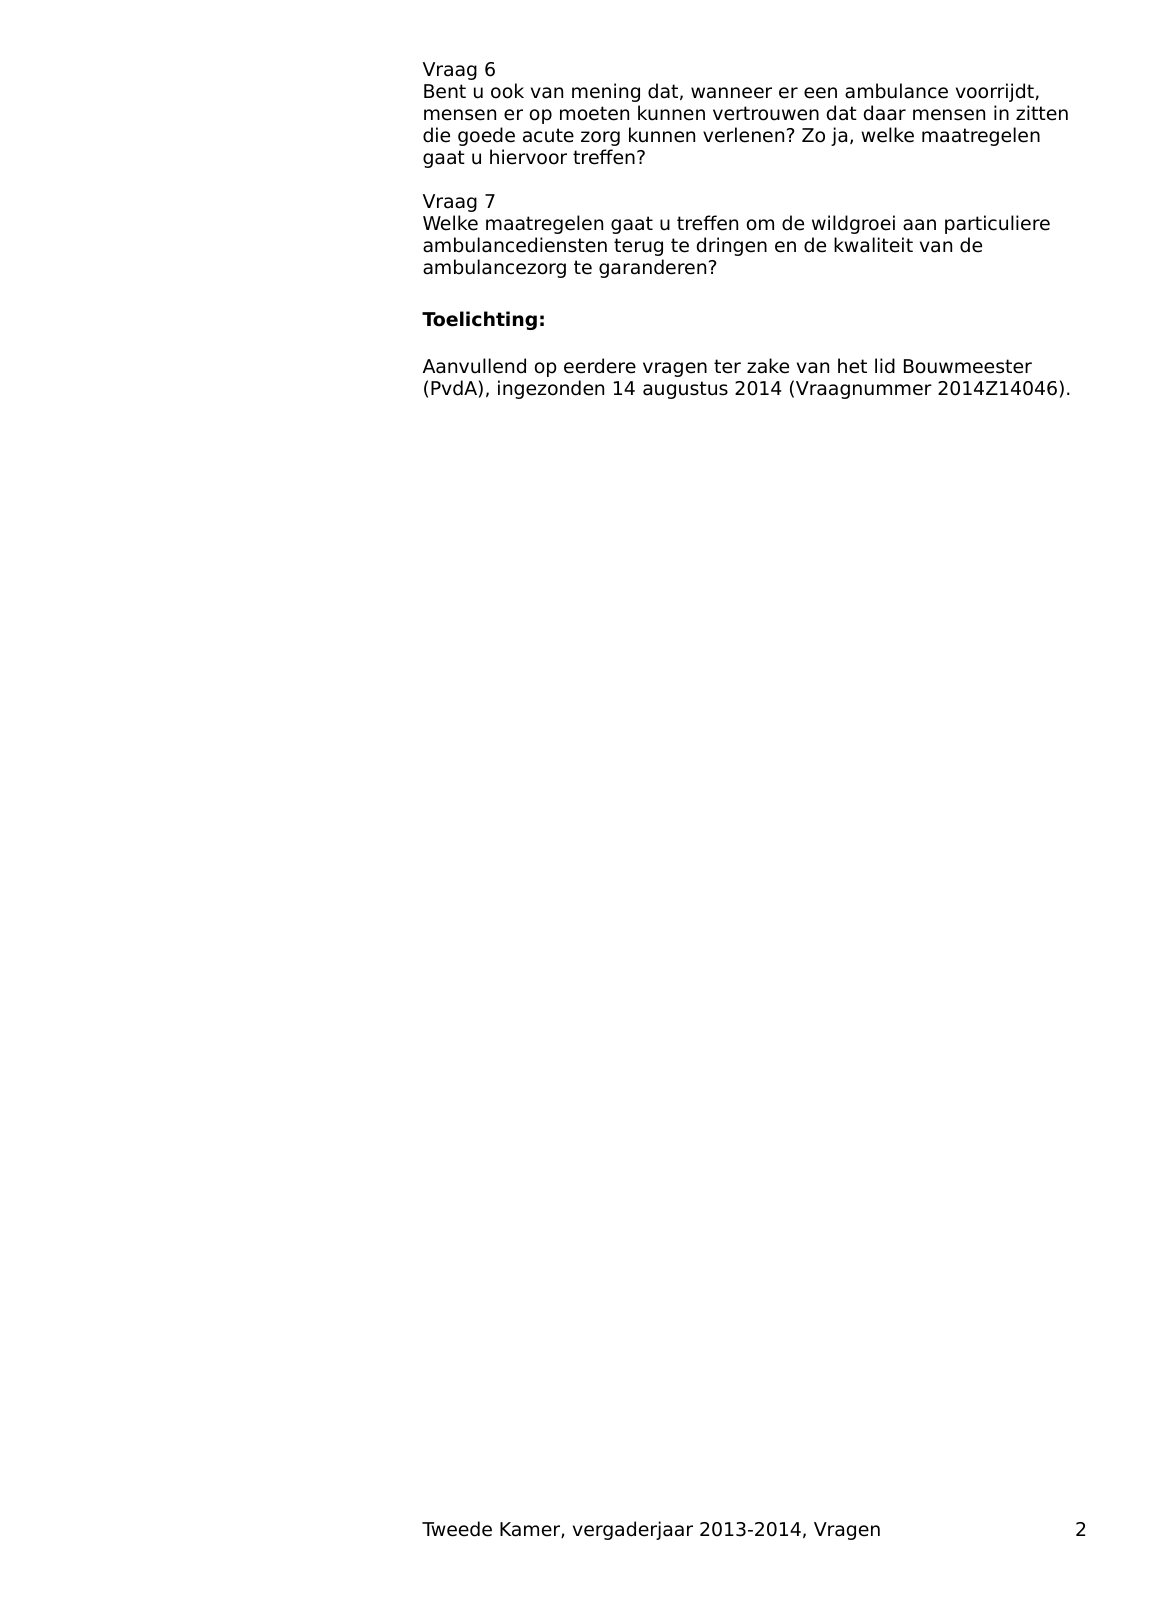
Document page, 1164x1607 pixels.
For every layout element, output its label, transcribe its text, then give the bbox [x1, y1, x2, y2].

text Bent u ook van mening dat, wanneer er een ambulance voorrijdt, mensen er op moeten kunnen vertrouwen dat daar mensen in zitten die goede acute zorg kunnen verlenen? Zo ja, welke maatregelen gaat u hiervoor treffen? [422, 81, 1087, 169]
text Vraag 6 [422, 59, 1087, 81]
text Aanvullend op eerdere vragen ter zake van het lid Bouwmeester (PvdA), ingezonden 14 augustus 2014 (Vraagnummer 2014Z14046). [422, 356, 1087, 400]
text Vraag 7 [422, 191, 1087, 213]
subtitle Toelichting: [422, 309, 1087, 331]
text Welke maatregelen gaat u treffen om de wildgroei aan particuliere ambulancediensten terug te dringen en de kwaliteit van de ambulancezorg te garanderen? [422, 213, 1087, 279]
